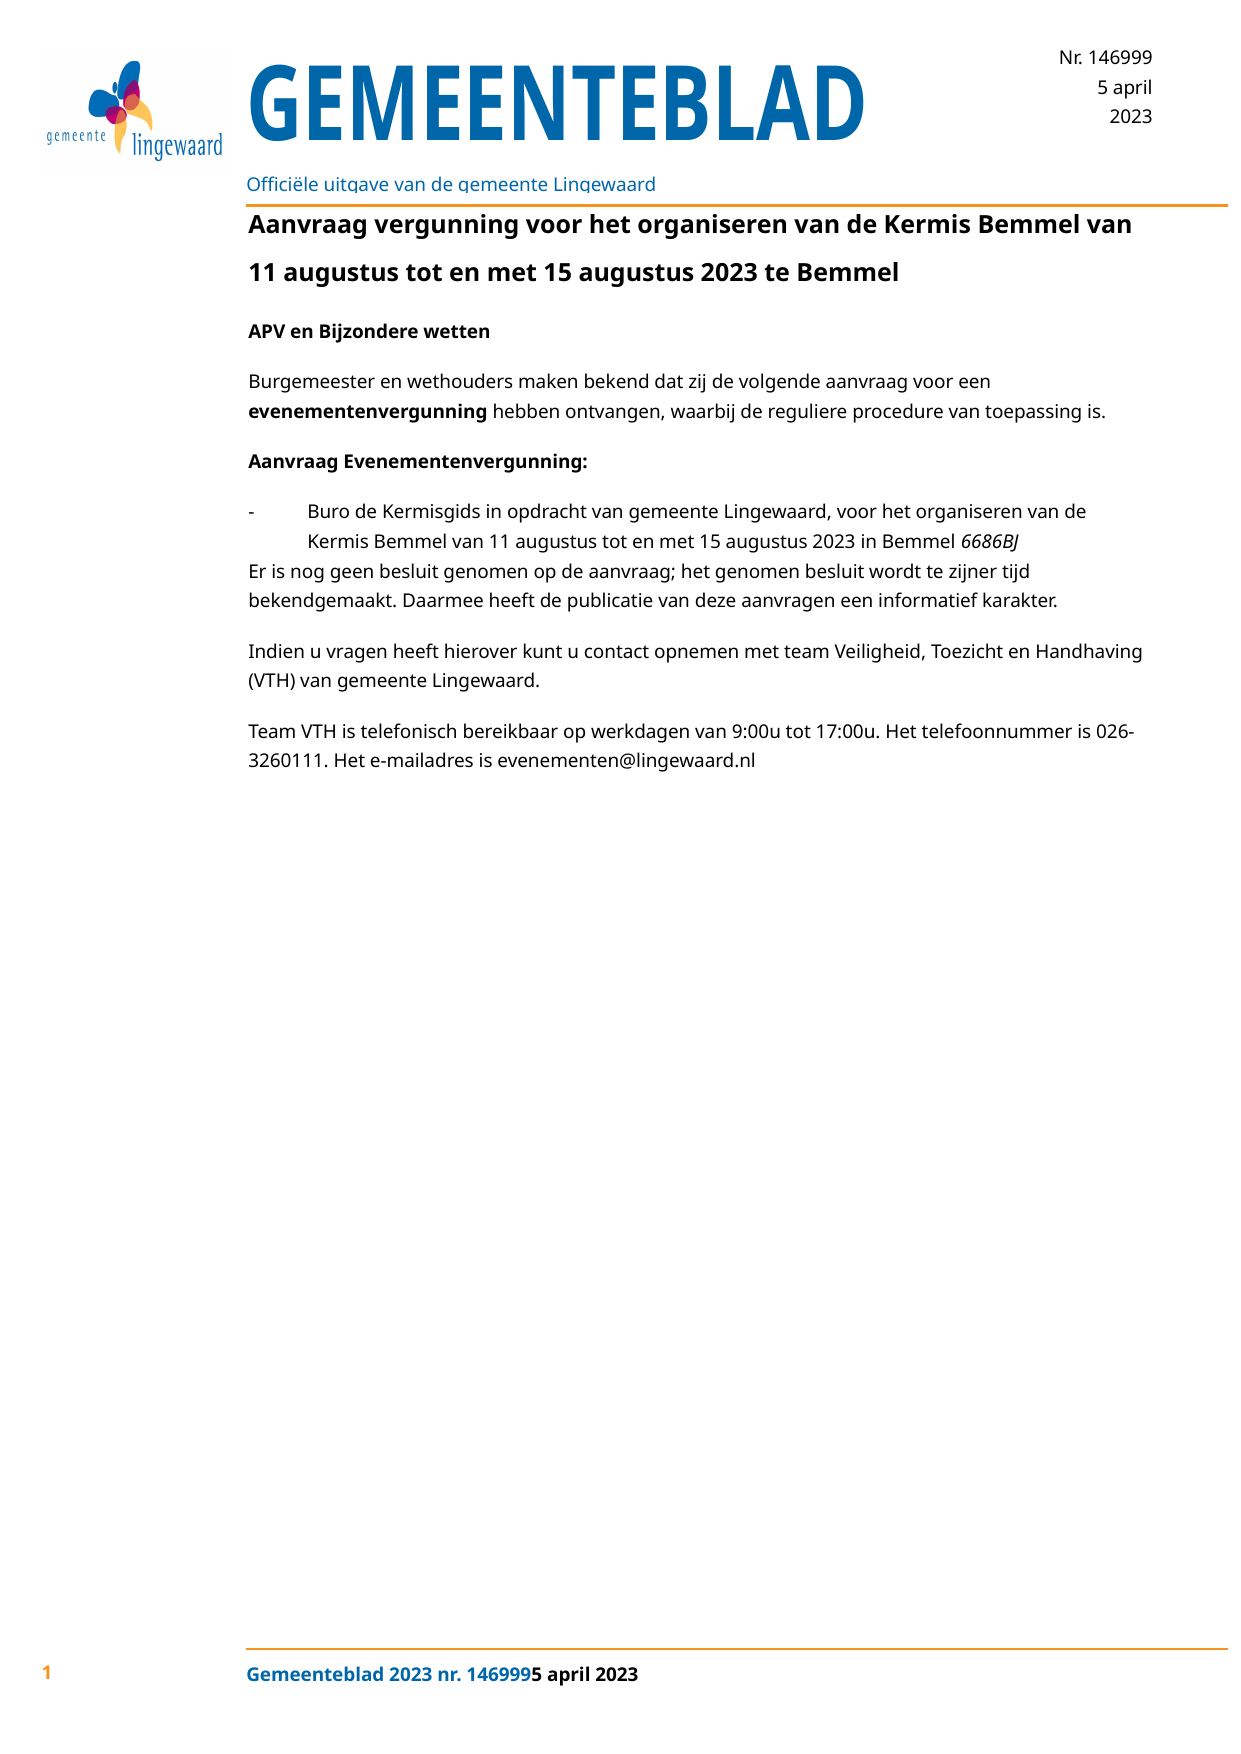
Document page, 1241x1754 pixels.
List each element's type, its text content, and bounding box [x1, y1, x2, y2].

text Er is nog geen besluit genomen op de aanvraag; het genomen besluit wordt te zijner tijd bekendgemaakt. Daarmee heeft de publicatie van deze aanvragen een informatief karakter. [248, 558, 1152, 613]
text APV en Bijzondere wetten [248, 318, 1152, 344]
text Team VTH is telefonisch bereikbaar op werkdagen van 9:00u tot 17:00u. Het telefoonnummer is 026-3260111. Het e-mailadres is evenementen@lingewaard.nl [248, 718, 1152, 773]
text Indien u vragen heeft hierover kunt u contact opnemen met team Veiligheid, Toezicht en Handhaving (VTH) van gemeente Lingewaard. [248, 638, 1152, 693]
picture [41, 47, 231, 172]
text Burgemeester en wethouders maken bekend dat zij de volgende aanvraag voor een evenementenvergunning hebben ontvangen, waarbij de reguliere procedure van toepassing is. [248, 368, 1152, 424]
list Buro de Kermisgids in opdracht van gemeente Lingewaard, voor het organiseren van de Kermis Bemmel van 11 augustus tot en met 15 augustus 2023 in Bemmel 6686BJ [248, 499, 1152, 554]
text Aanvraag Evenementenvergunning: [248, 448, 1152, 474]
text Aanvraag vergunning voor het organiseren van de Kermis Bemmel van 11 augustus tot en met 15 augustus 2023 te Bemmel [248, 207, 1152, 288]
